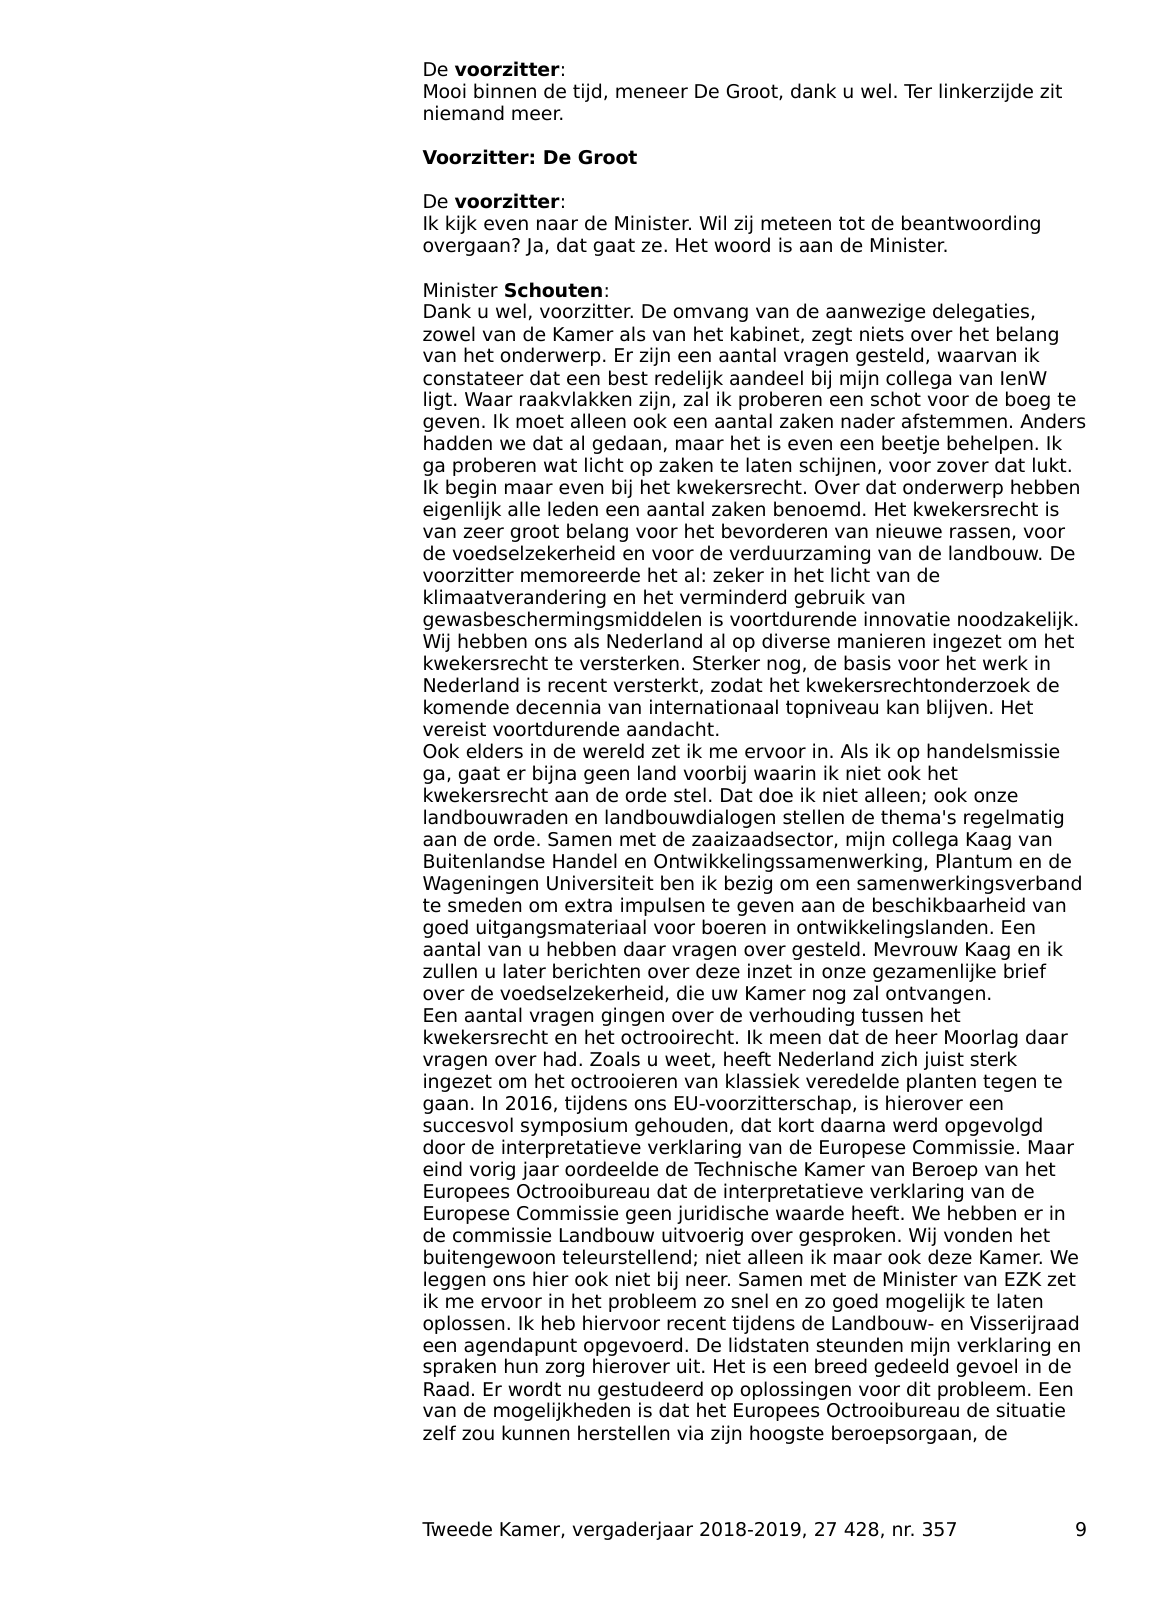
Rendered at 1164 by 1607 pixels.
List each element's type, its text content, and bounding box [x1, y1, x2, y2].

text Ook elders in de wereld zet ik me ervoor in. Als ik op handelsmissie ga, gaat er bijna geen land voorbij waarin ik niet ook het kwekersrecht aan de orde stel. Dat doe ik niet alleen; ook onze landbouwraden en landbouwdialogen stellen de thema's regelmatig aan de orde. Samen met de zaaizaadsector, mijn collega Kaag van Buitenlandse Handel en Ontwikkelingssamenwerking, Plantum en de Wageningen Universiteit ben ik bezig om een samenwerkingsverband te smeden om extra impulsen te geven aan de beschikbaarheid van goed uitgangsmateriaal voor boeren in ontwikkelingslanden. Een aantal van u hebben daar vragen over gesteld. Mevrouw Kaag en ik zullen u later berichten over deze inzet in onze gezamenlijke brief over de voedselzekerheid, die uw Kamer nog zal ontvangen. [422, 741, 1087, 1005]
text Dank u wel, voorzitter. De omvang van de aanwezige delegaties, zowel van de Kamer als van het kabinet, zegt niets over het belang van het onderwerp. Er zijn een aantal vragen gesteld, waarvan ik constateer dat een best redelijk aandeel bij mijn collega van IenW ligt. Waar raakvlakken zijn, zal ik proberen een schot voor de boeg te geven. Ik moet alleen ook een aantal zaken nader afstemmen. Anders hadden we dat al gedaan, maar het is even een beetje behelpen. Ik ga proberen wat licht op zaken te laten schijnen, voor zover dat lukt. [422, 301, 1087, 477]
text Ik kijk even naar de Minister. Wil zij meteen tot de beantwoording overgaan? Ja, dat gaat ze. Het woord is aan de Minister. [422, 213, 1087, 257]
text Ik begin maar even bij het kwekersrecht. Over dat onderwerp hebben eigenlijk alle leden een aantal zaken benoemd. Het kwekersrecht is van zeer groot belang voor het bevorderen van nieuwe rassen, voor de voedselzekerheid en voor de verduurzaming van de landbouw. De voorzitter memoreerde het al: zeker in het licht van de klimaatverandering en het verminderd gebruik van gewasbeschermingsmiddelen is voortdurende innovatie noodzakelijk. Wij hebben ons als Nederland al op diverse manieren ingezet om het kwekersrecht te versterken. Sterker nog, de basis voor het werk in Nederland is recent versterkt, zodat het kwekersrechtonderzoek de komende decennia van internationaal topniveau kan blijven. Het vereist voortdurende aandacht. [422, 477, 1087, 741]
text Minister Schouten: [422, 279, 1087, 301]
text Mooi binnen de tijd, meneer De Groot, dank u wel. Ter linkerzijde zit niemand meer. [422, 81, 1087, 125]
text Een aantal vragen gingen over de verhouding tussen het kwekersrecht en het octrooirecht. Ik meen dat de heer Moorlag daar vragen over had. Zoals u weet, heeft Nederland zich juist sterk ingezet om het octrooieren van klassiek veredelde planten tegen te gaan. In 2016, tijdens ons EU-voorzitterschap, is hierover een succesvol symposium gehouden, dat kort daarna werd opgevolgd door de interpretatieve verklaring van de Europese Commissie. Maar eind vorig jaar oordeelde de Technische Kamer van Beroep van het Europees Octrooibureau dat de interpretatieve verklaring van de Europese Commissie geen juridische waarde heeft. We hebben er in de commissie Landbouw uitvoerig over gesproken. Wij vonden het buitengewoon teleurstellend; niet alleen ik maar ook deze Kamer. We leggen ons hier ook niet bij neer. Samen met de Minister van EZK zet ik me ervoor in het probleem zo snel en zo goed mogelijk te laten oplossen. Ik heb hiervoor recent tijdens de Landbouw- en Visserijraad een agendapunt opgevoerd. De lidstaten steunden mijn verklaring en spraken hun zorg hierover uit. Het is een breed gedeeld gevoel in de Raad. Er wordt nu gestudeerd op oplossingen voor dit probleem. Een van de mogelijkheden is dat het Europees Octrooibureau de situatie zelf zou kunnen herstellen via zijn hoogste beroepsorgaan, de [422, 1005, 1087, 1444]
text Voorzitter: De Groot [422, 147, 1087, 169]
text De voorzitter: [422, 59, 1087, 81]
text De voorzitter: [422, 191, 1087, 213]
